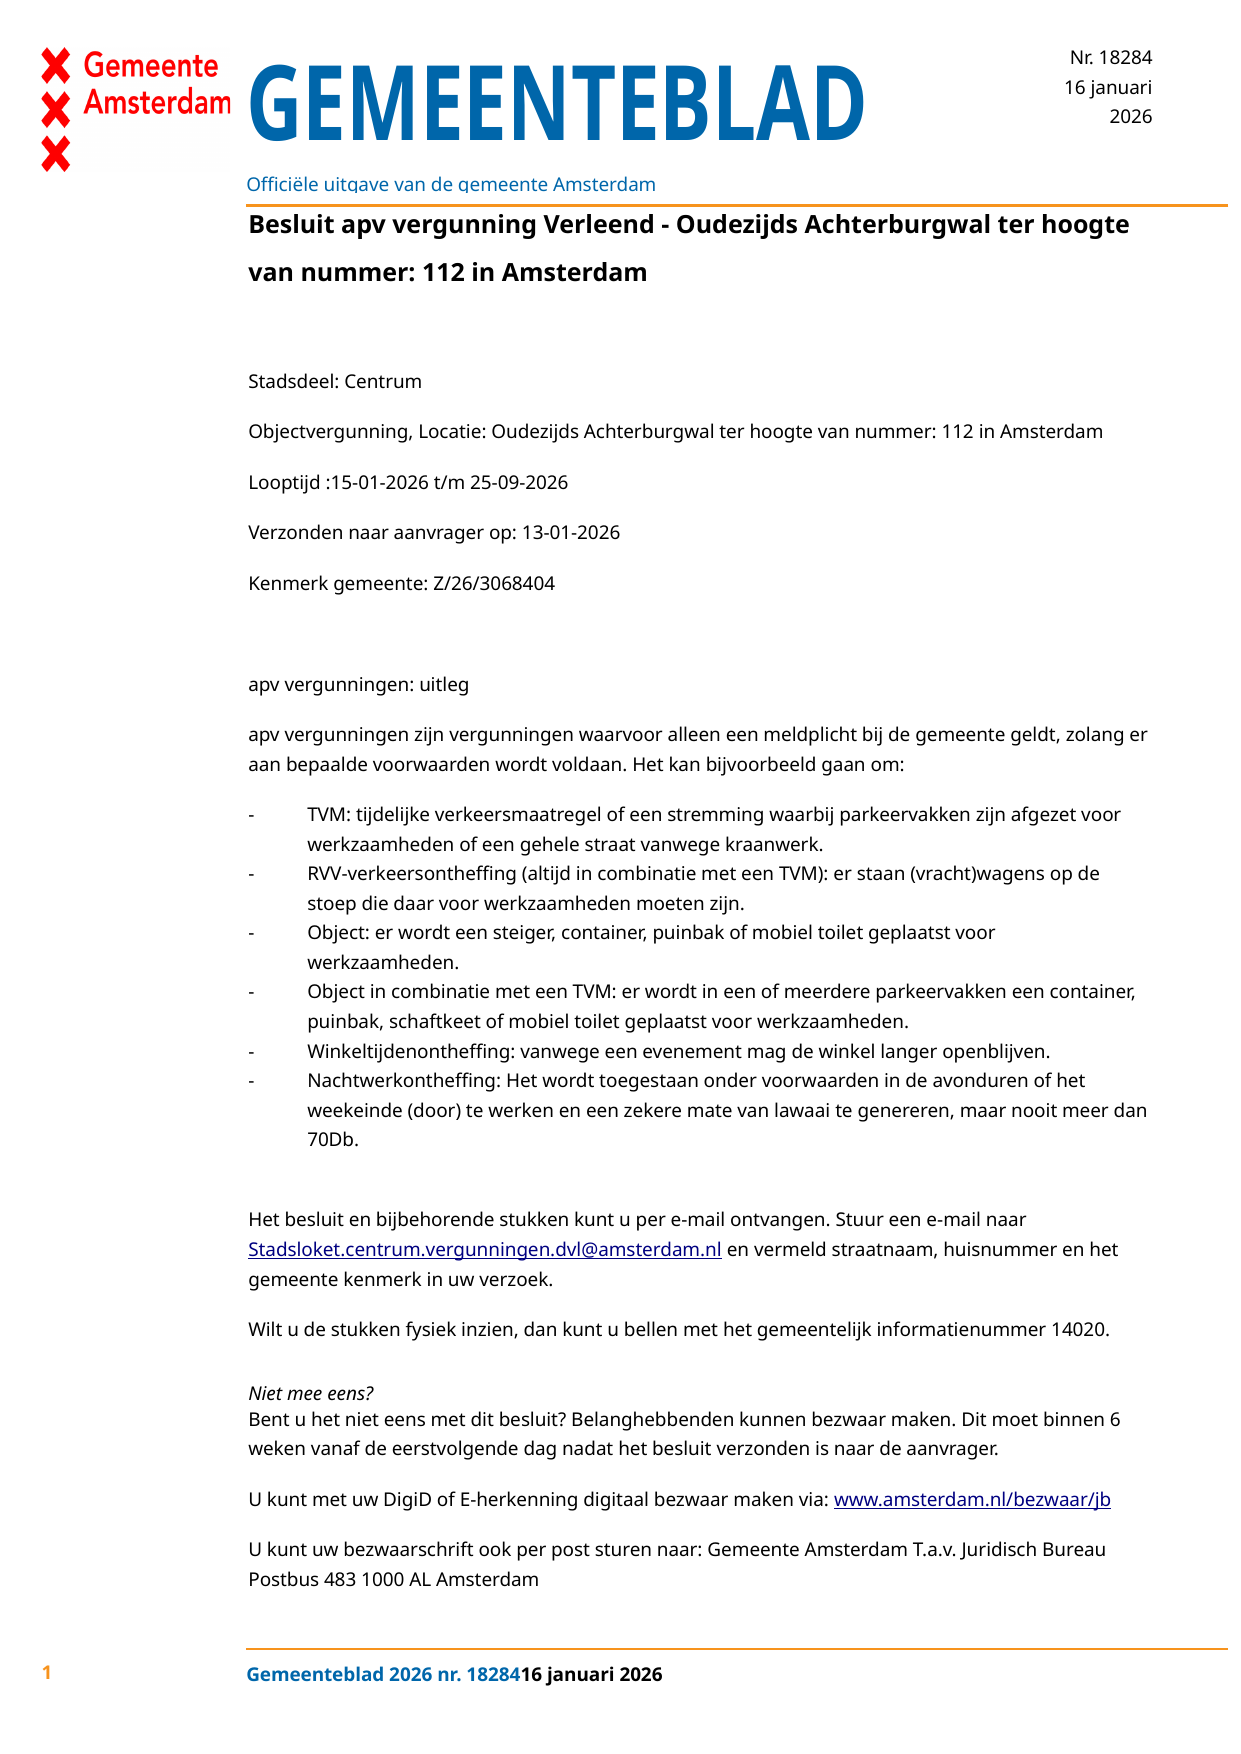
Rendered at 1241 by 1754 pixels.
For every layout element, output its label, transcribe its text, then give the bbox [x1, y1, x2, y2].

list Object: er wordt een steiger, container, puinbak of mobiel toilet geplaatst voor werkzaamheden. [248, 919, 1152, 975]
text apv vergunningen: uitleg [248, 671, 1152, 697]
text Bent u het niet eens met dit besluit? Belanghebbenden kunnen bezwaar maken. Dit moet binnen 6 weken vanaf de eerstvolgende dag nadat het besluit verzonden is naar de aanvrager. [248, 1406, 1152, 1461]
list RVV-verkeersontheffing (altijd in combinatie met een TVM): er staan (vracht)wagens op de stoep die daar voor werkzaamheden moeten zijn. [248, 860, 1152, 916]
text Niet mee eens? [248, 1380, 1152, 1406]
text Objectvergunning, Locatie: Oudezijds Achterburgwal ter hoogte van nummer: 112 in Amsterdam [248, 419, 1152, 444]
text Wilt u de stukken fysiek inzien, dan kunt u bellen met het gemeentelijk informatienummer 14020. [248, 1316, 1152, 1342]
text Kenmerk gemeente: Z/26/3068404 [248, 570, 1152, 596]
text Besluit apv vergunning Verleend - Oudezijds Achterburgwal ter hoogte van nummer: 112 in Amsterdam [248, 207, 1152, 288]
picture [41, 47, 231, 172]
text Stadsdeel: Centrum [248, 368, 1152, 394]
text Looptijd :15-01-2026 t/m 25-09-2026 [248, 469, 1152, 495]
list Object in combinatie met een TVM: er wordt in een of meerdere parkeervakken een container, puinbak, schaftkeet of mobiel toilet geplaatst voor werkzaamheden. [248, 979, 1152, 1034]
text U kunt met uw DigiD of E-herkenning digitaal bezwaar maken via: www.amsterdam.nl/bezwaar/jb [248, 1486, 1152, 1512]
text apv vergunningen zijn vergunningen waarvoor alleen een meldplicht bij de gemeente geldt, zolang er aan bepaalde voorwaarden wordt voldaan. Het kan bijvoorbeeld gaan om: [248, 721, 1152, 777]
text Verzonden naar aanvrager op: 13-01-2026 [248, 519, 1152, 545]
text U kunt uw bezwaarschrift ook per post sturen naar: Gemeente Amsterdam T.a.v. Juridisch Bureau Postbus 483 1000 AL Amsterdam [248, 1536, 1152, 1592]
text Het besluit en bijbehorende stukken kunt u per e-mail ontvangen. Stuur een e-mail naar Stadsloket.centrum.vergunningen.dvl@amsterdam.nl en vermeld straatnaam, huisnummer en het gemeente kenmerk in uw verzoek. [248, 1207, 1152, 1292]
list Nachtwerkontheffing: Het wordt toegestaan onder voorwaarden in de avonduren of het weekeinde (door) te werken en een zekere mate van lawaai te genereren, maar nooit meer dan 70Db. [248, 1067, 1152, 1152]
list Winkeltijdenontheffing: vanwege een evenement mag de winkel langer openblijven. [248, 1038, 1152, 1064]
list TVM: tijdelijke verkeersmaatregel of een stremming waarbij parkeervakken zijn afgezet voor werkzaamheden of een gehele straat vanwege kraanwerk. [248, 801, 1152, 857]
